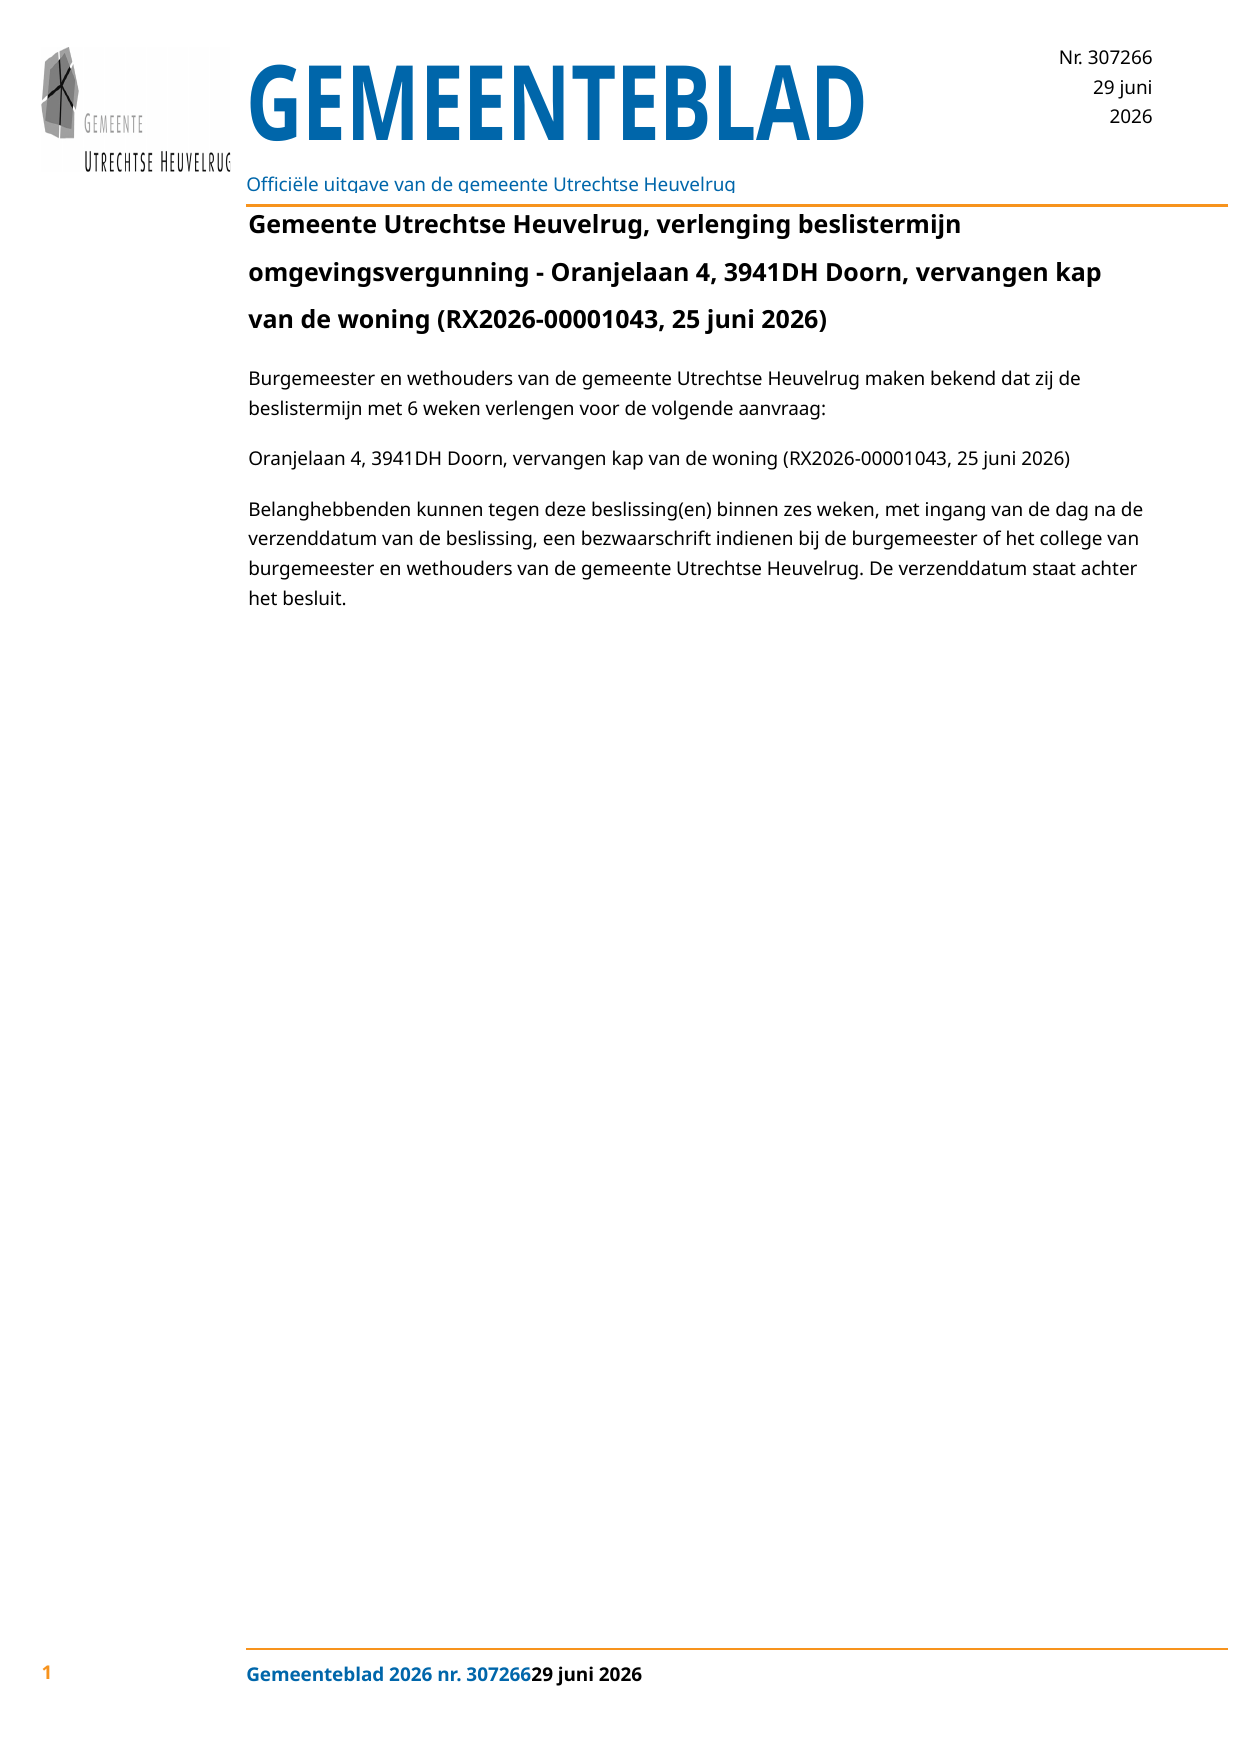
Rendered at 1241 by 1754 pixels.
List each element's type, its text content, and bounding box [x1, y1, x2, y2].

text Oranjelaan 4, 3941DH Doorn, vervangen kap van de woning (RX2026-00001043, 25 juni 2026) [248, 446, 1152, 471]
text Burgemeester en wethouders van de gemeente Utrechtse Heuvelrug maken bekend dat zij de beslistermijn met 6 weken verlengen voor de volgende aanvraag: [248, 366, 1152, 421]
text Gemeente Utrechtse Heuvelrug, verlenging beslistermijn omgevingsvergunning - Oranjelaan 4, 3941DH Doorn, vervangen kap van de woning (RX2026-00001043, 25 juni 2026) [248, 207, 1152, 336]
picture [41, 47, 231, 172]
text Belanghebbenden kunnen tegen deze beslissing(en) binnen zes weken, met ingang van de dag na de verzenddatum van de beslissing, een bezwaarschrift indienen bij de burgemeester of het college van burgemeester en wethouders van de gemeente Utrechtse Heuvelrug. De verzenddatum staat achter het besluit. [248, 496, 1152, 610]
